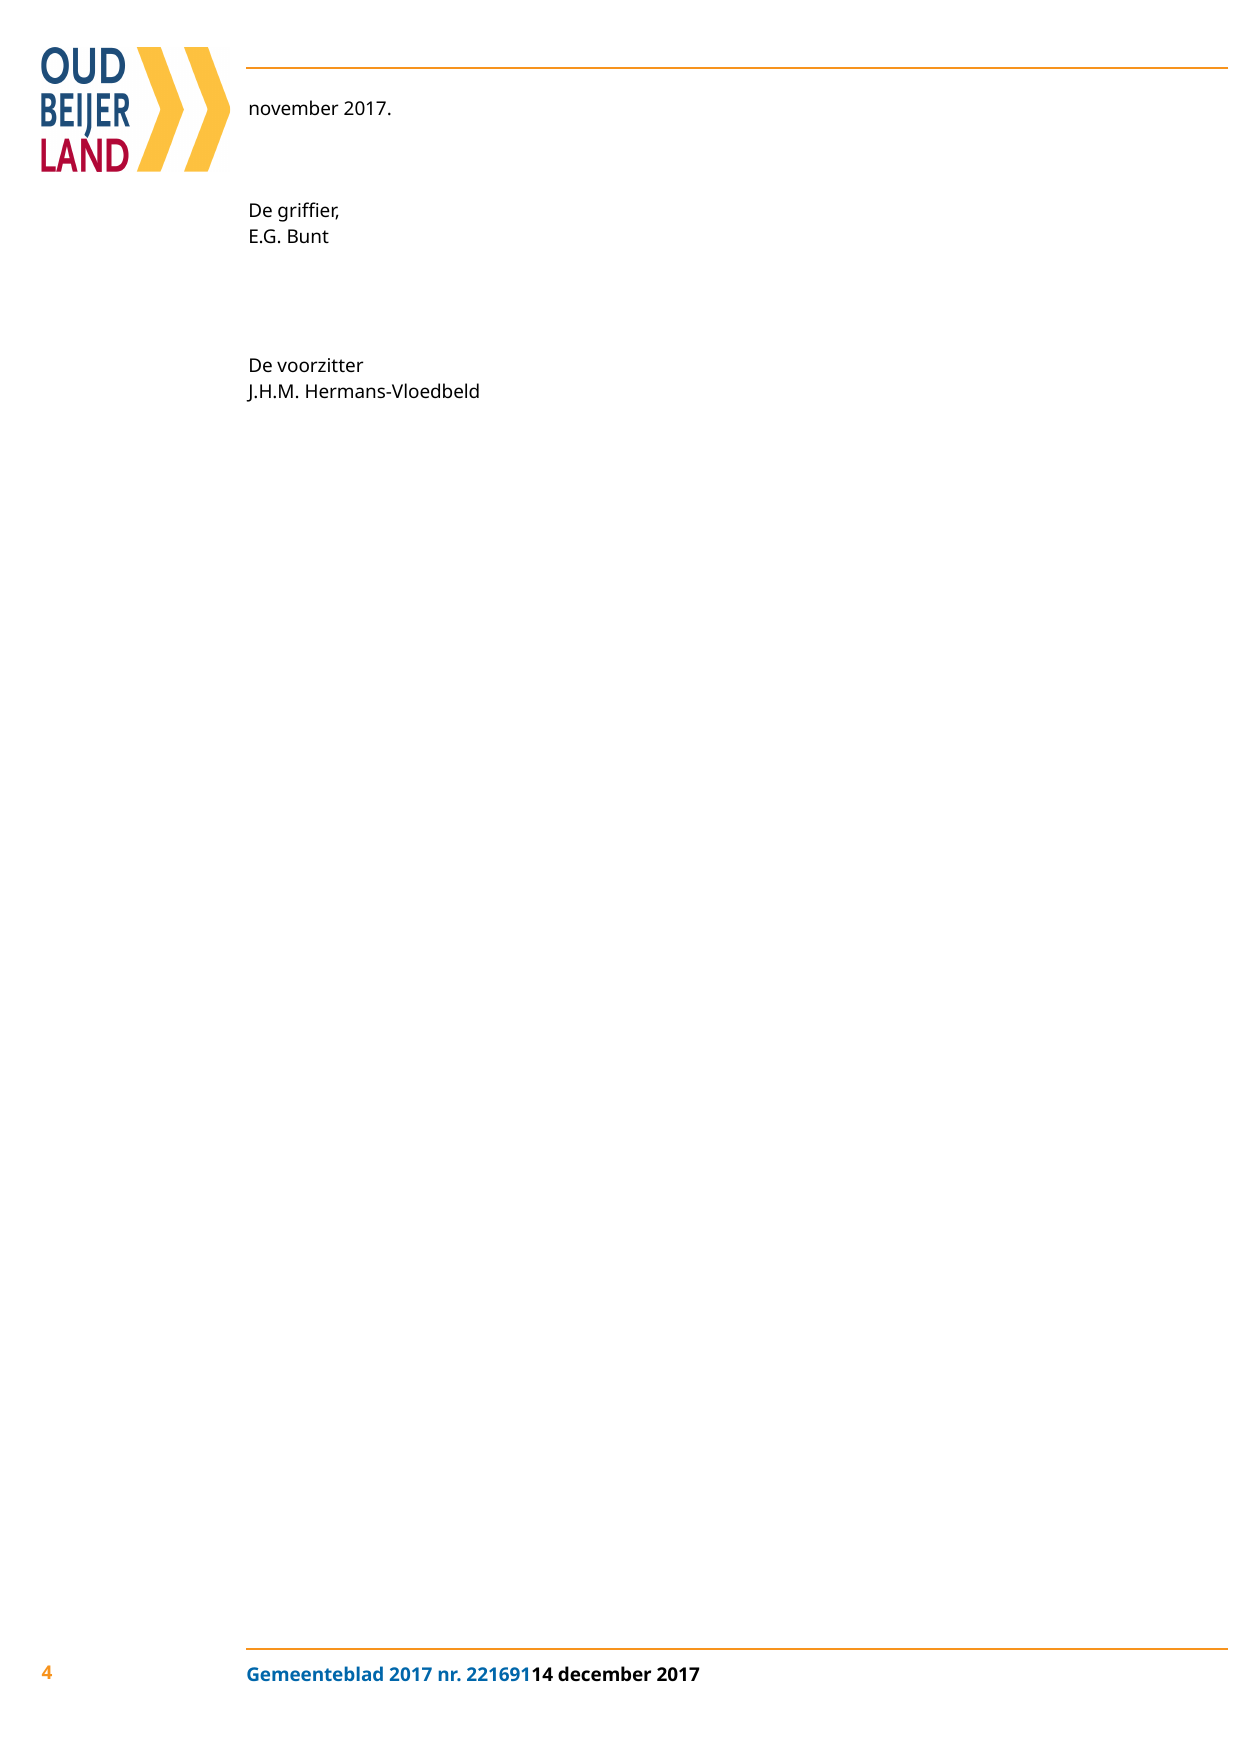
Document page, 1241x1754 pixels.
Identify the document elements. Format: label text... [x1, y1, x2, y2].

text november 2017. [248, 95, 1152, 121]
text De griffier, [248, 198, 1152, 223]
text J.H.M. Hermans-Vloedbeld [248, 378, 1152, 403]
text E.G. Bunt [248, 223, 1152, 249]
picture [41, 47, 231, 172]
text De voorzitter [248, 352, 1152, 378]
